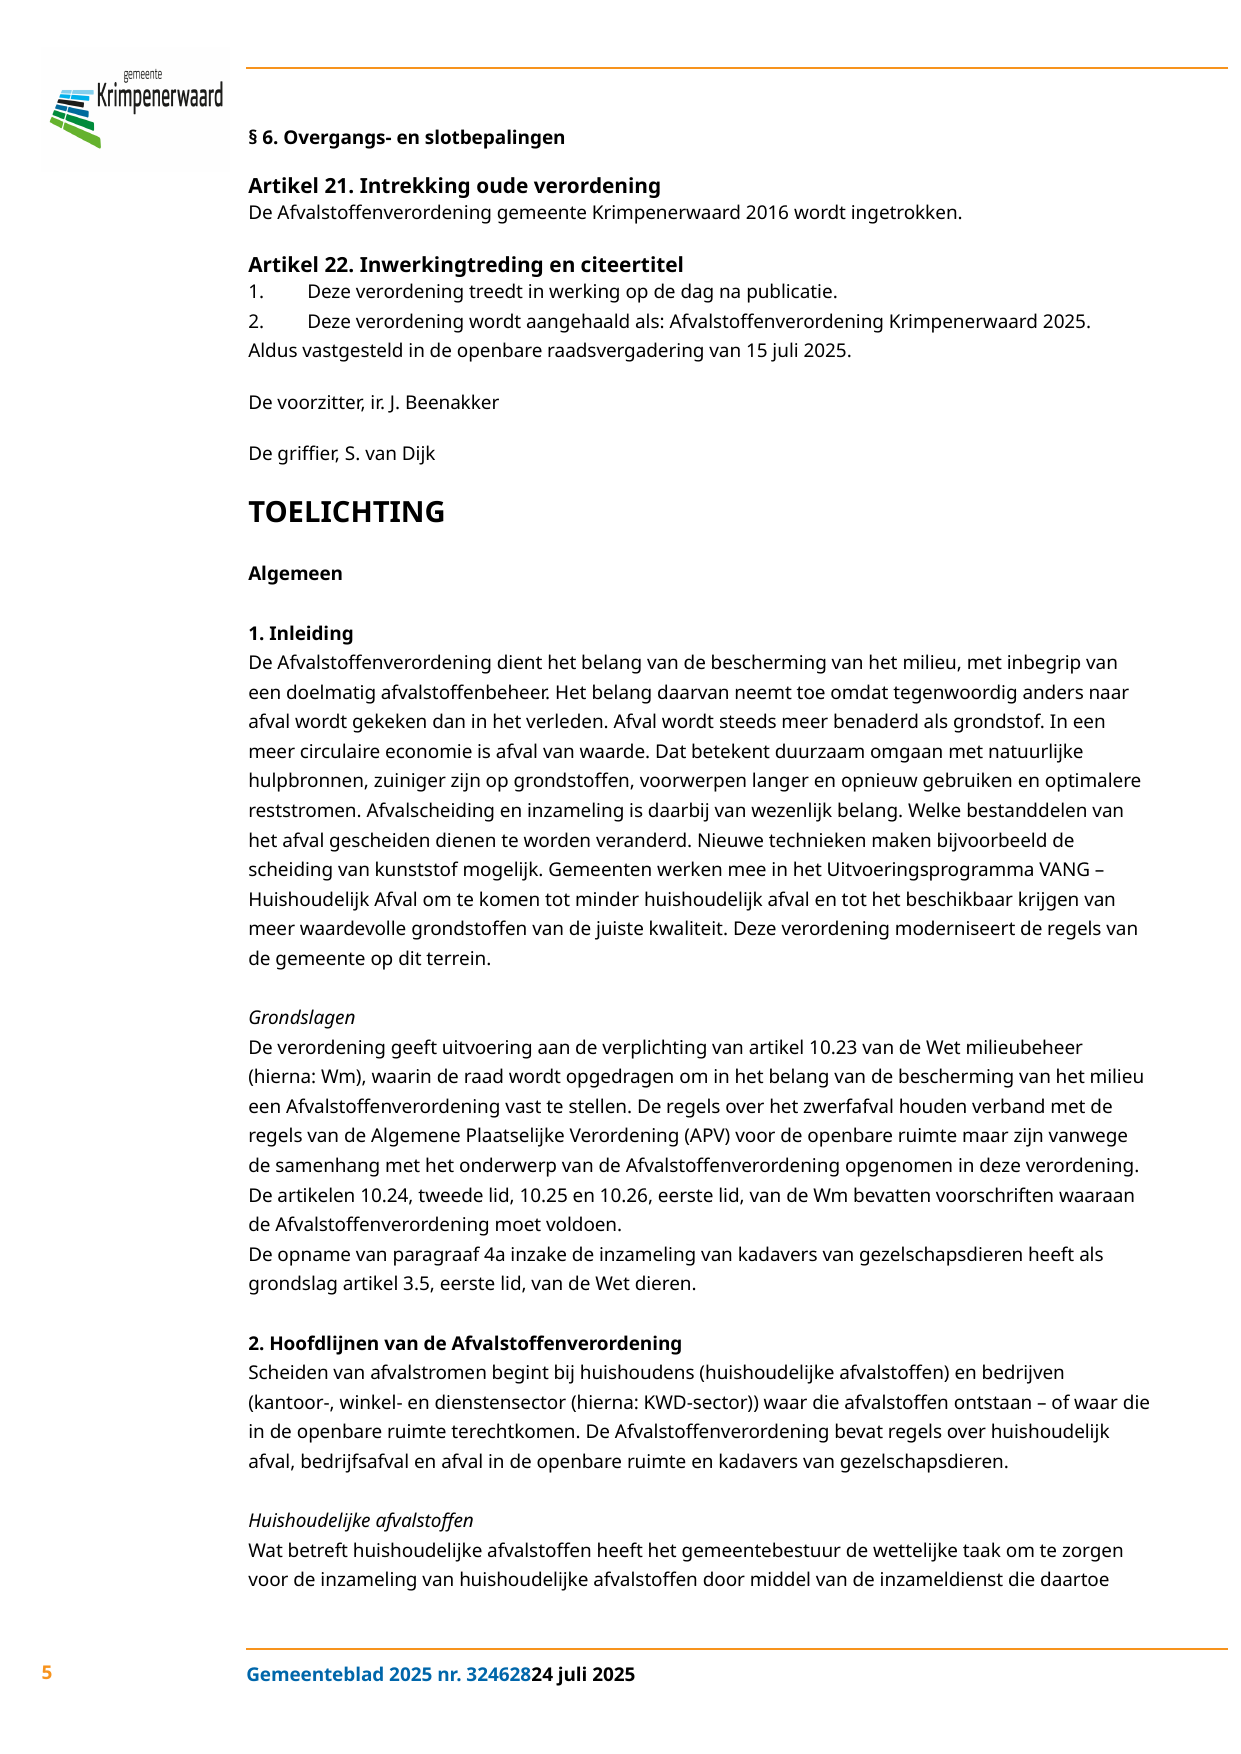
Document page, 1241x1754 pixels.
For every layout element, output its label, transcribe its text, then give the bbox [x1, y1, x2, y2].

text Scheiden van afvalstromen begint bij huishoudens (huishoudelijke afvalstoffen) en bedrijven (kantoor-, winkel- en dienstensector (hierna: KWD-sector)) waar die afvalstoffen ontstaan – of waar die in de openbare ruimte terechtkomen. De Afvalstoffenverordening bevat regels over huishoudelijk afval, bedrijfsafval en afval in de openbare ruimte en kadavers van gezelschapsdieren. [248, 1359, 1152, 1474]
text De griffier, S. van Dijk [248, 440, 1152, 466]
text De Afvalstoffenverordening dient het belang van de bescherming van het milieu, met inbegrip van een doelmatig afvalstoffenbeheer. Het belang daarvan neemt toe omdat tegenwoordig anders naar afval wordt gekeken dan in het verleden. Afval wordt steeds meer benaderd als grondstof. In een meer circulaire economie is afval van waarde. Dat betekent duurzaam omgaan met natuurlijke hulpbronnen, zuiniger zijn op grondstoffen, voorwerpen langer en opnieuw gebruiken en optimalere reststromen. Afvalscheiding en inzameling is daarbij van wezenlijk belang. Welke bestanddelen van het afval gescheiden dienen te worden veranderd. Nieuwe technieken maken bijvoorbeeld de scheiding van kunststof mogelijk. Gemeenten werken mee in het Uitvoeringsprogramma VANG – Huishoudelijk Afval om te komen tot minder huishoudelijk afval en tot het beschikbaar krijgen van meer waardevolle grondstoffen van de juiste kwaliteit. Deze verordening moderniseert de regels van de gemeente op dit terrein. [248, 649, 1152, 971]
text Algemeen [248, 561, 1152, 586]
text De verordening geeft uitvoering aan de verplichting van artikel 10.23 van de Wet milieubeheer (hierna: Wm), waarin de raad wordt opgedragen om in het belang van de bescherming van het milieu een Afvalstoffenverordening vast te stellen. De regels over het zwerfafval houden verband met de regels van de Algemene Plaatselijke Verordening (APV) voor de openbare ruimte maar zijn vanwege de samenhang met het onderwerp van de Afvalstoffenverordening opgenomen in deze verordening. De artikelen 10.24, tweede lid, 10.25 en 10.26, eerste lid, van de Wm bevatten voorschriften waaraan de Afvalstoffenverordening moet voldoen. [248, 1034, 1152, 1237]
text Aldus vastgesteld in de openbare raadsvergadering van 15 juli 2025. [248, 337, 1152, 363]
list Deze verordening wordt aangehaald als: Afvalstoffenverordening Krimpenerwaard 2025. [248, 308, 1152, 333]
text Artikel 22. Inwerkingtreding en citeertitel [248, 250, 1152, 278]
text De opname van paragraaf 4a inzake de inzameling van kadavers van gezelschapsdieren heeft als grondslag artikel 3.5, eerste lid, van de Wet dieren. [248, 1241, 1152, 1296]
text § 6. Overgangs- en slotbepalingen [248, 124, 1152, 150]
text De voorzitter, ir. J. Beenakker [248, 389, 1152, 414]
text 2. Hoofdlijnen van de Afvalstoffenverordening [248, 1330, 1152, 1356]
list Deze verordening treedt in werking op de dag na publicatie. [248, 278, 1152, 304]
text Grondslagen [248, 1004, 1152, 1030]
text TOELICHTING [248, 492, 1152, 531]
text Huishoudelijke afvalstoffen [248, 1507, 1152, 1533]
text 1. Inleiding [248, 620, 1152, 646]
text Artikel 21. Intrekking oude verordening [248, 171, 1152, 199]
text Wat betreft huishoudelijke afvalstoffen heeft het gemeentebestuur de wettelijke taak om te zorgen voor de inzameling van huishoudelijke afvalstoffen door middel van de inzameldienst die daartoe [248, 1537, 1152, 1592]
text De Afvalstoffenverordening gemeente Krimpenerwaard 2016 wordt ingetrokken. [248, 199, 1152, 225]
picture [41, 47, 231, 172]
